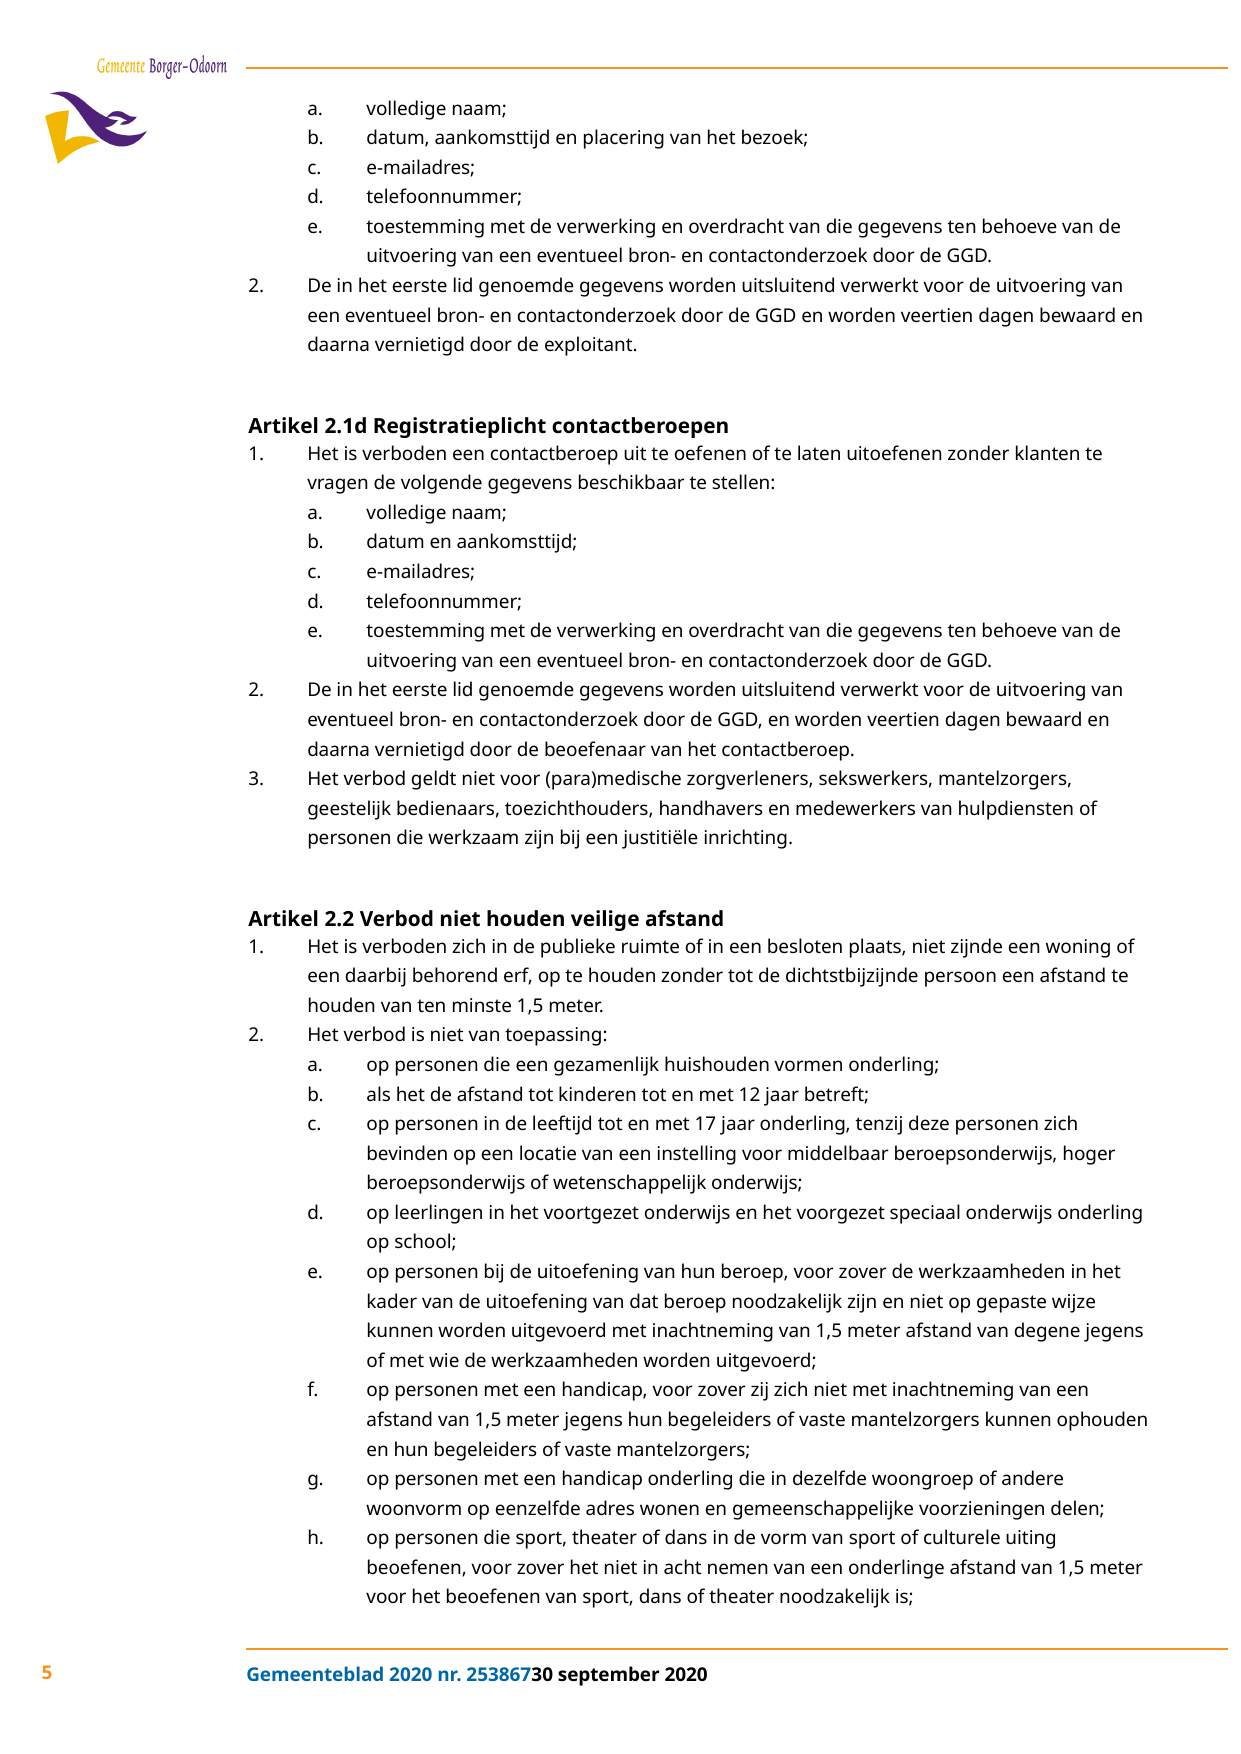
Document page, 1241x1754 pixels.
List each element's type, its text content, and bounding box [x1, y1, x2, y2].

list e-mailadres; [307, 558, 1152, 584]
picture [41, 47, 231, 172]
list op personen met een handicap onderling die in dezelfde woongroep of andere woonvorm op eenzelfde adres wonen en gemeenschappelijke voorzieningen delen; [307, 1465, 1152, 1521]
list Het is verboden zich in de publieke ruimte of in een besloten plaats, niet zijnde een woning of een daarbij behorend erf, op te houden zonder tot de dichtstbijzijnde persoon een afstand te houden van ten minste 1,5 meter. [248, 933, 1152, 1018]
list volledige naam; [307, 95, 1152, 121]
list De in het eerste lid genoemde gegevens worden uitsluitend verwerkt voor de uitvoering van eventueel bron- en contactonderzoek door de GGD, en worden veertien dagen bewaard en daarna vernietigd door de beoefenaar van het contactberoep. [248, 677, 1152, 761]
list op personen die sport, theater of dans in de vorm van sport of culturele uiting beoefenen, voor zover het niet in acht nemen van een onderlinge afstand van 1,5 meter voor het beoefenen van sport, dans of theater noodzakelijk is; [307, 1524, 1152, 1609]
list toestemming met de verwerking en overdracht van die gegevens ten behoeve van de uitvoering van een eventueel bron- en contactonderzoek door de GGD. [307, 213, 1152, 268]
list telefoonnummer; [307, 183, 1152, 209]
list Het verbod is niet van toepassing: [248, 1022, 1152, 1047]
list toestemming met de verwerking en overdracht van die gegevens ten behoeve van de uitvoering van een eventueel bron- en contactonderzoek door de GGD. [307, 617, 1152, 673]
list volledige naam; [307, 499, 1152, 525]
list op personen die een gezamenlijk huishouden vormen onderling; [307, 1051, 1152, 1077]
list datum, aankomsttijd en placering van het bezoek; [307, 124, 1152, 150]
list telefoonnummer; [307, 588, 1152, 613]
list op leerlingen in het voortgezet onderwijs en het voorgezet speciaal onderwijs onderling op school; [307, 1199, 1152, 1254]
list datum en aankomsttijd; [307, 529, 1152, 554]
list Het verbod geldt niet voor (para)medische zorgverleners, sekswerkers, mantelzorgers, geestelijk bedienaars, toezichthouders, handhavers en medewerkers van hulpdiensten of personen die werkzaam zijn bij een justitiële inrichting. [248, 765, 1152, 850]
list De in het eerste lid genoemde gegevens worden uitsluitend verwerkt voor de uitvoering van een eventueel bron- en contactonderzoek door de GGD en worden veertien dagen bewaard en daarna vernietigd door de exploitant. [248, 272, 1152, 357]
list op personen bij de uitoefening van hun beroep, voor zover de werkzaamheden in het kader van de uitoefening van dat beroep noodzakelijk zijn en niet op gepaste wijze kunnen worden uitgevoerd met inachtneming van 1,5 meter afstand van degene jegens of met wie de werkzaamheden worden uitgevoerd; [307, 1258, 1152, 1373]
list op personen in de leeftijd tot en met 17 jaar onderling, tenzij deze personen zich bevinden op een locatie van een instelling voor middelbaar beroepsonderwijs, hoger beroepsonderwijs of wetenschappelijk onderwijs; [307, 1110, 1152, 1195]
list Het is verboden een contactberoep uit te oefenen of te laten uitoefenen zonder klanten te vragen de volgende gegevens beschikbaar te stellen: [248, 440, 1152, 495]
text Artikel 2.1d Registratieplicht contactberoepen [248, 411, 1152, 440]
list als het de afstand tot kinderen tot en met 12 jaar betreft; [307, 1081, 1152, 1107]
list e-mailadres; [307, 154, 1152, 180]
text Artikel 2.2 Verbod niet houden veilige afstand [248, 904, 1152, 933]
list op personen met een handicap, voor zover zij zich niet met inachtneming van een afstand van 1,5 meter jegens hun begeleiders of vaste mantelzorgers kunnen ophouden en hun begeleiders of vaste mantelzorgers; [307, 1377, 1152, 1462]
